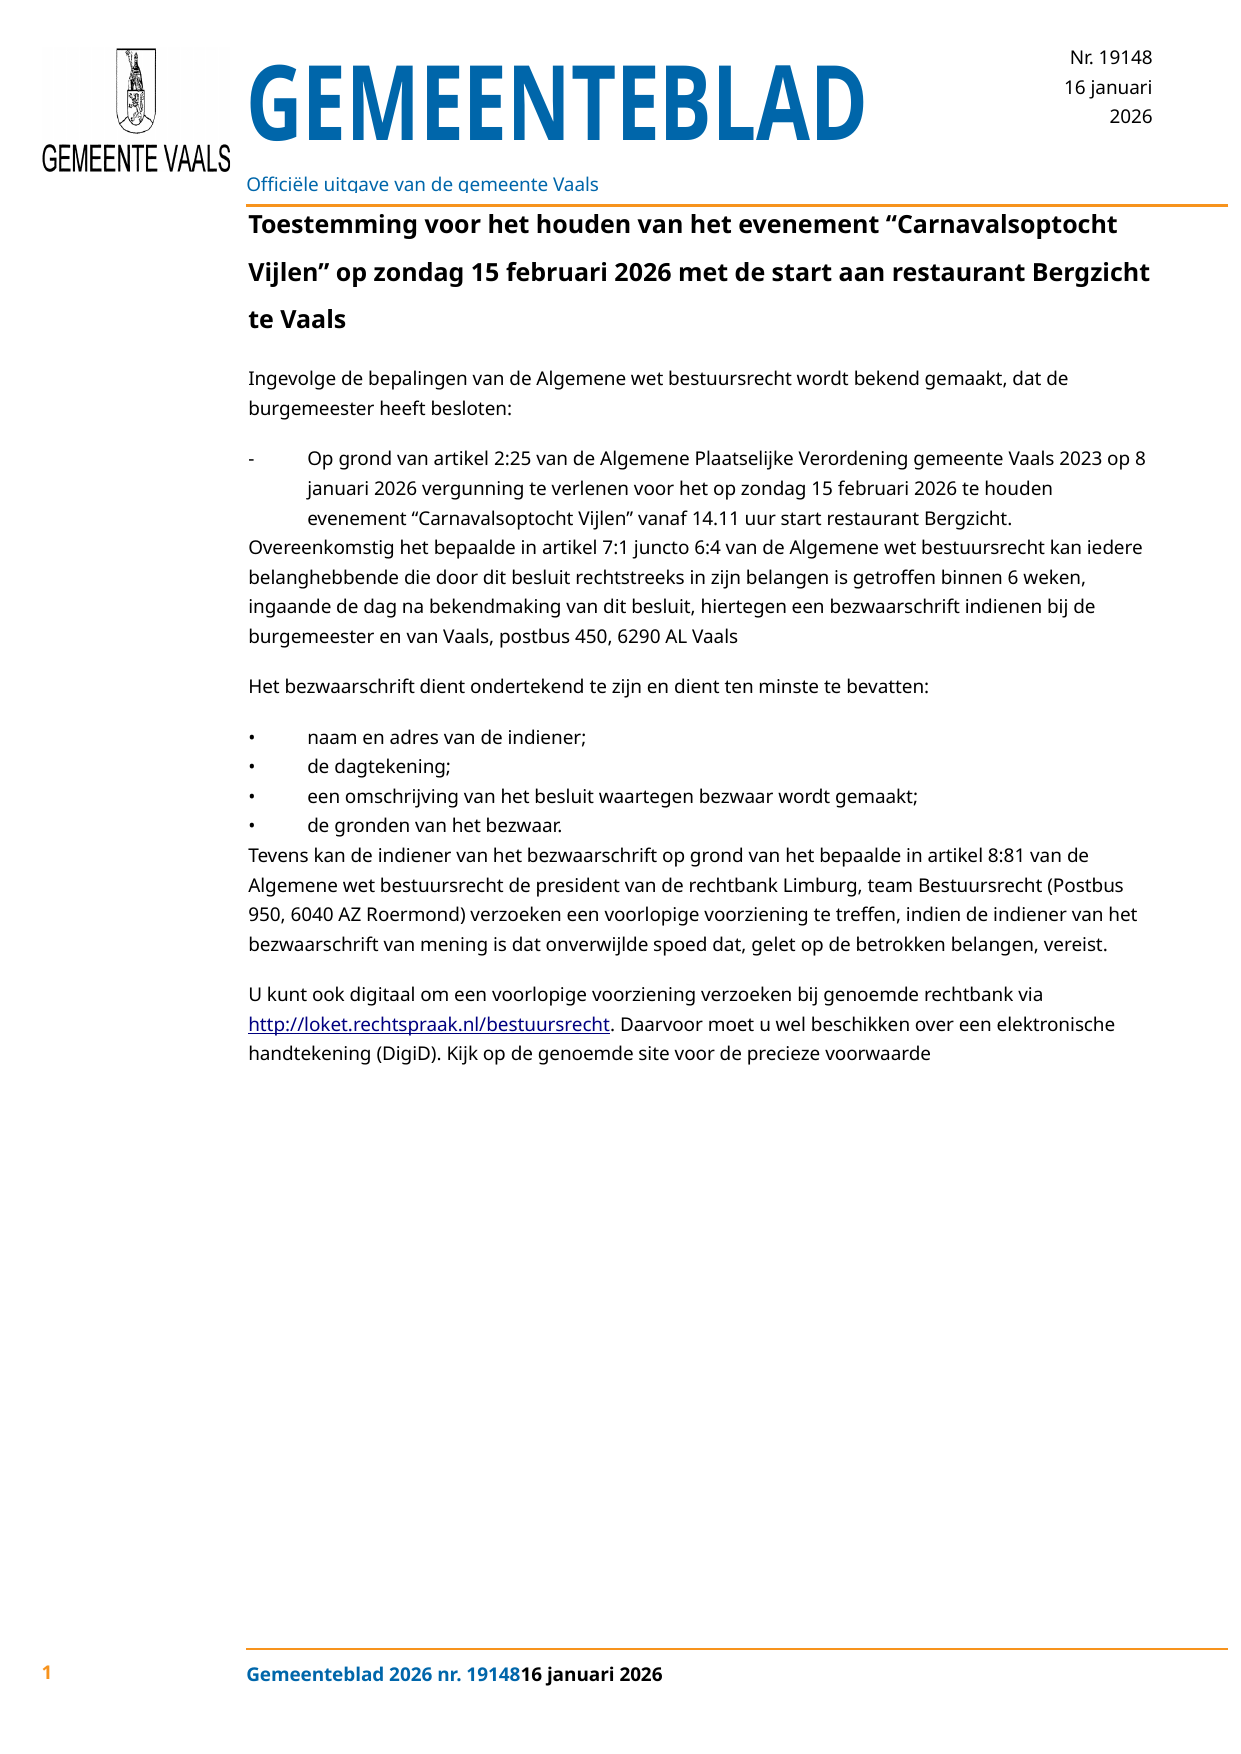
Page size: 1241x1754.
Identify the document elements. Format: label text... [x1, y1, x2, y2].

list een omschrijving van het besluit waartegen bezwaar wordt gemaakt; [248, 783, 1152, 809]
text Het bezwaarschrift dient ondertekend te zijn en dient ten minste te bevatten: [248, 673, 1152, 699]
list de dagtekening; [248, 753, 1152, 779]
text U kunt ook digitaal om een voorlopige voorziening verzoeken bij genoemde rechtbank via http://loket.rechtspraak.nl/bestuursrecht. Daarvoor moet u wel beschikken over een elektronische handtekening (DigiD). Kijk op de genoemde site voor de precieze voorwaarde [248, 981, 1152, 1066]
list Op grond van artikel 2:25 van de Algemene Plaatselijke Verordening gemeente Vaals 2023 op 8 januari 2026 vergunning te verlenen voor het op zondag 15 februari 2026 te houden evenement “Carnavalsoptocht Vijlen” vanaf 14.11 uur start restaurant Bergzicht. [248, 446, 1152, 530]
list de gronden van het bezwaar. [248, 813, 1152, 838]
picture [41, 47, 231, 172]
list naam en adres van de indiener; [248, 724, 1152, 749]
text Ingevolge de bepalingen van de Algemene wet bestuursrecht wordt bekend gemaakt, dat de burgemeester heeft besloten: [248, 366, 1152, 421]
text Tevens kan de indiener van het bezwaarschrift op grond van het bepaalde in artikel 8:81 van de Algemene wet bestuursrecht de president van de rechtbank Limburg, team Bestuursrecht (Postbus 950, 6040 AZ Roermond) verzoeken een voorlopige voorziening te treffen, indien de indiener van het bezwaarschrift van mening is dat onverwijlde spoed dat, gelet op de betrokken belangen, vereist. [248, 842, 1152, 957]
text Toestemming voor het houden van het evenement “Carnavalsoptocht Vijlen” op zondag 15 februari 2026 met de start aan restaurant Bergzicht te Vaals [248, 207, 1152, 336]
text Overeenkomstig het bepaalde in artikel 7:1 juncto 6:4 van de Algemene wet bestuursrecht kan iedere belanghebbende die door dit besluit rechtstreeks in zijn belangen is getroffen binnen 6 weken, ingaande de dag na bekendmaking van dit besluit, hiertegen een bezwaarschrift indienen bij de burgemeester en van Vaals, postbus 450, 6290 AL Vaals [248, 534, 1152, 649]
